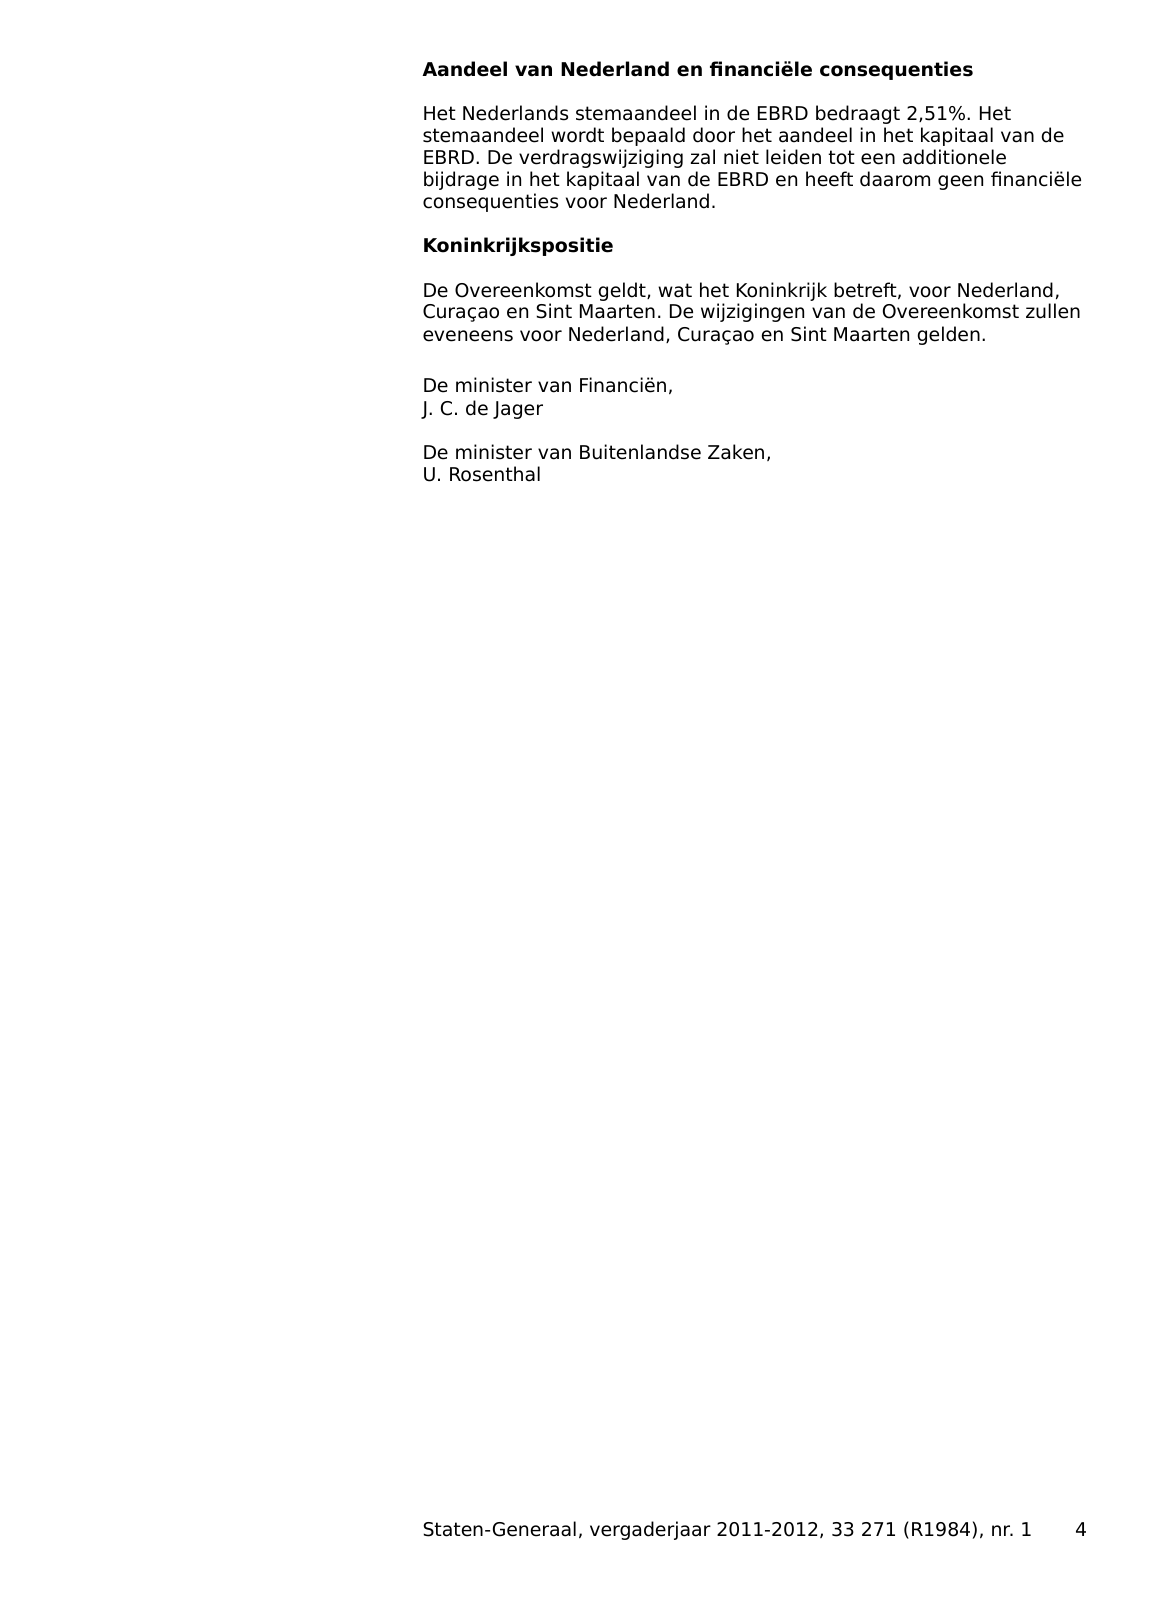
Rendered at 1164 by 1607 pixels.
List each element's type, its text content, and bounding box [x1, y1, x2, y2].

text De minister van Buitenlandse Zaken, U. Rosenthal [422, 442, 1087, 486]
text De Overeenkomst geldt, wat het Koninkrijk betreft, voor Nederland, Curaçao en Sint Maarten. De wijzigingen van de Overeenkomst zullen eveneens voor Nederland, Curaçao en Sint Maarten gelden. [422, 279, 1087, 345]
text Het Nederlands stemaandeel in de EBRD bedraagt 2,51%. Het stemaandeel wordt bepaald door het aandeel in het kapitaal van de EBRD. De verdragswijziging zal niet leiden tot een additionele bijdrage in het kapitaal van de EBRD en heeft daarom geen financiële consequenties voor Nederland. [422, 103, 1087, 213]
text De minister van Financiën, J. C. de Jager [422, 375, 1087, 419]
subtitle Aandeel van Nederland en financiële consequenties [422, 59, 1087, 81]
subtitle Koninkrijkspositie [422, 235, 1087, 257]
